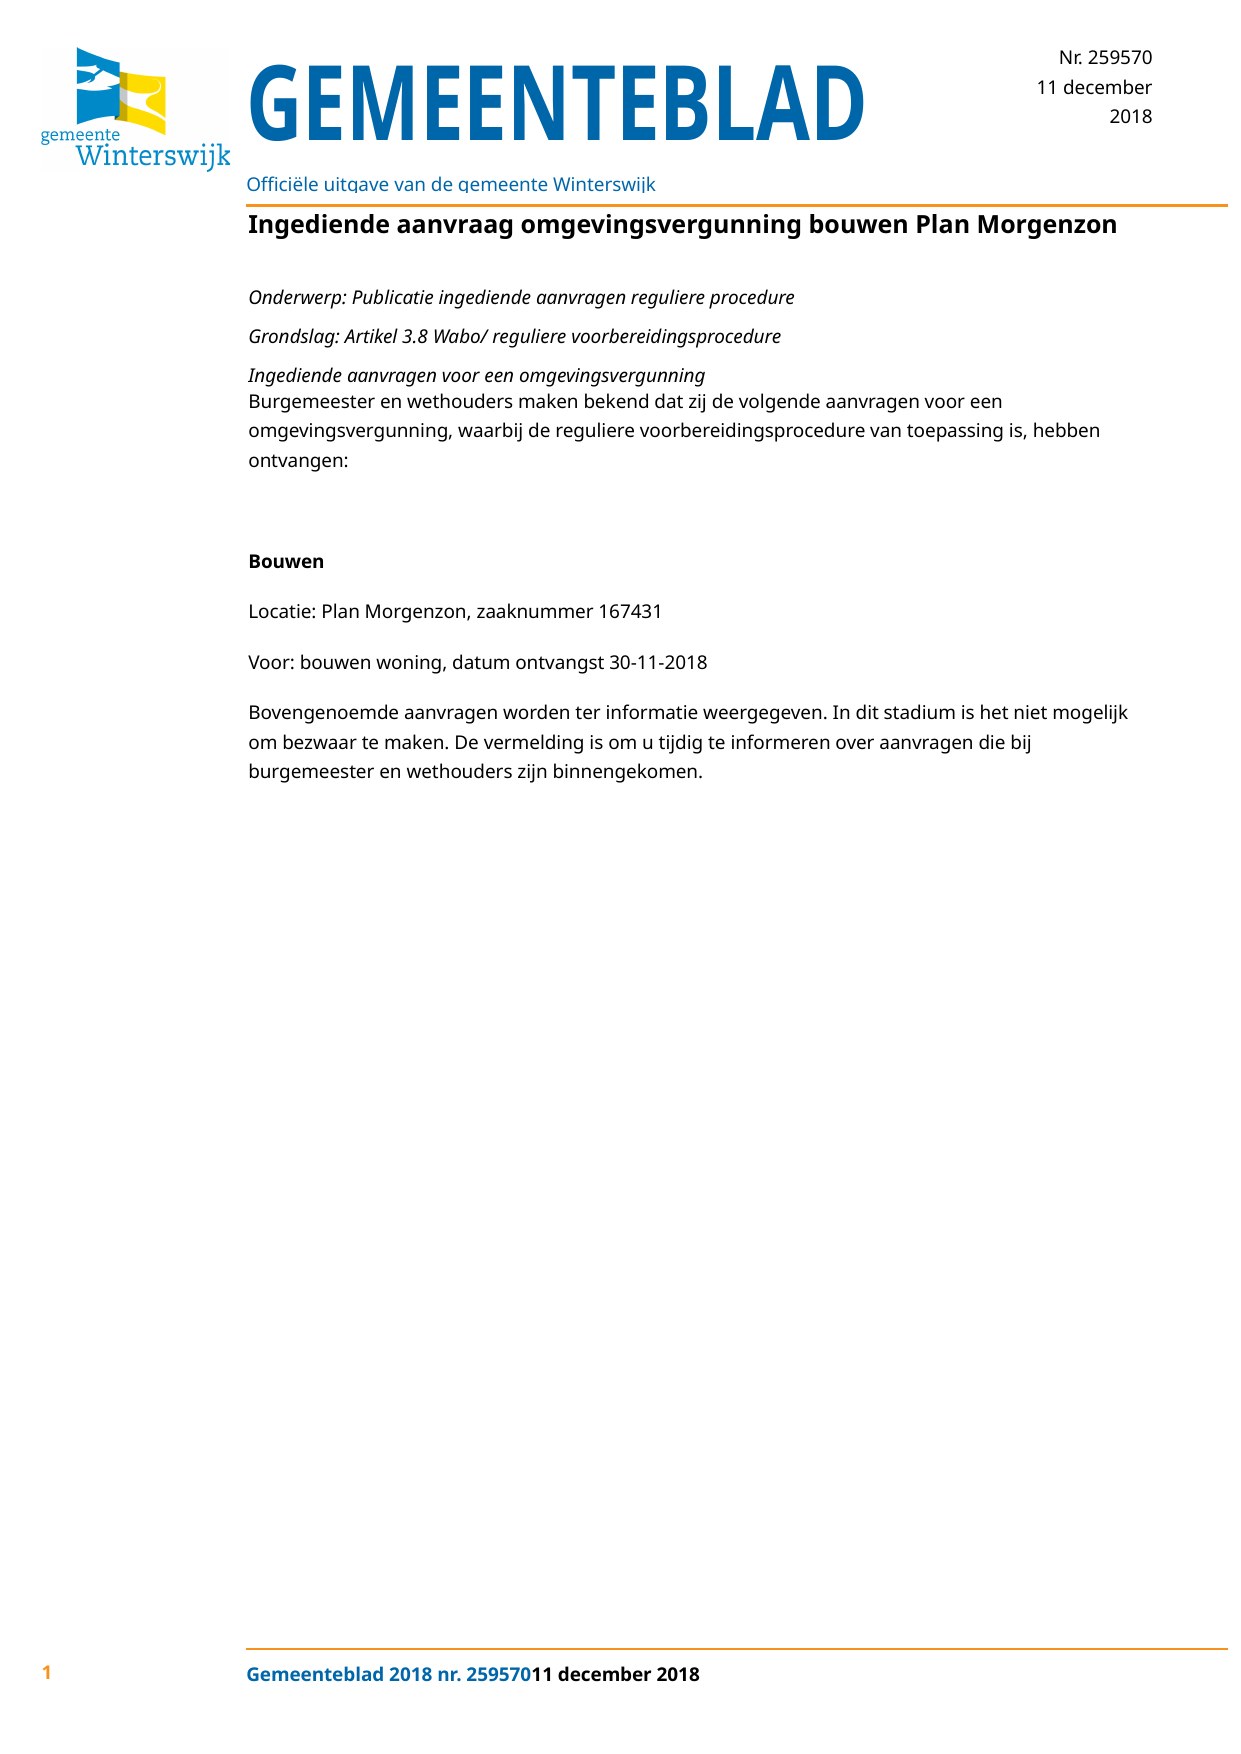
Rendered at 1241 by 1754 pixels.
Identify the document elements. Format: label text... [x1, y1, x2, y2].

text Bovengenoemde aanvragen worden ter informatie weergegeven. In dit stadium is het niet mogelijk om bezwaar te maken. De vermelding is om u tijdig te informeren over aanvragen die bij burgemeester en wethouders zijn binnengekomen. [248, 699, 1152, 784]
text Ingediende aanvraag omgevingsvergunning bouwen Plan Morgenzon [248, 207, 1152, 241]
text Bouwen [248, 548, 1152, 574]
text Ingediende aanvragen voor een omgevingsvergunning [248, 362, 1152, 388]
text Voor: bouwen woning, datum ontvangst 30-11-2018 [248, 649, 1152, 675]
text Locatie: Plan Morgenzon, zaaknummer 167431 [248, 598, 1152, 624]
text Burgemeester en wethouders maken bekend dat zij de volgende aanvragen voor een omgevingsvergunning, waarbij de reguliere voorbereidingsprocedure van toepassing is, hebben ontvangen: [248, 388, 1152, 473]
text Grondslag: Artikel 3.8 Wabo/ reguliere voorbereidingsprocedure [248, 323, 1152, 349]
picture [225, 153, 231, 162]
picture [41, 47, 231, 172]
text Onderwerp: Publicatie ingediende aanvragen reguliere procedure [248, 284, 1152, 309]
